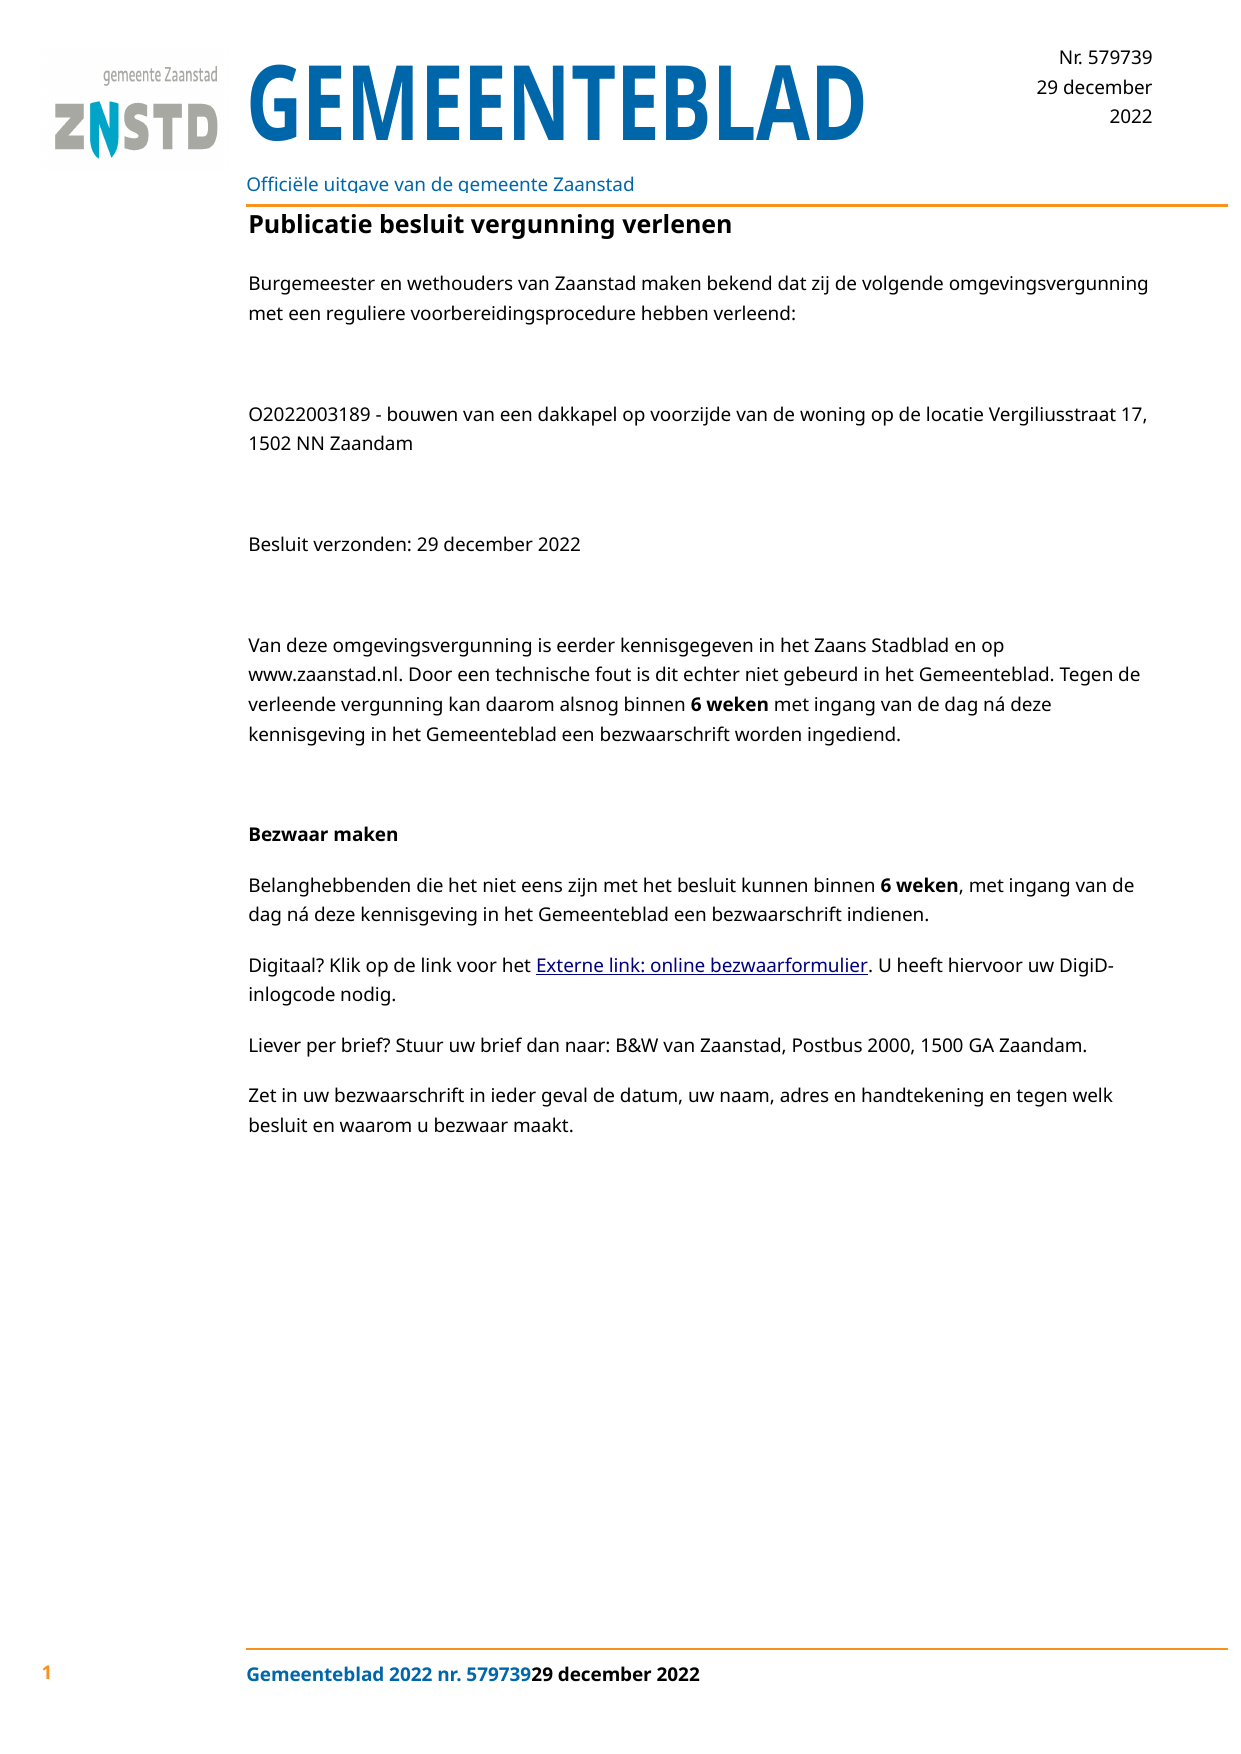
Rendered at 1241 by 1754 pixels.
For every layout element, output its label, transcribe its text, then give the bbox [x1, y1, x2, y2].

text Liever per brief? Stuur uw brief dan naar: B&W van Zaanstad, Postbus 2000, 1500 GA Zaandam. [248, 1032, 1152, 1058]
text O2022003189 - bouwen van een dakkapel op voorzijde van de woning op de locatie Vergiliusstraat 17, 1502 NN Zaandam [248, 401, 1152, 456]
text Belanghebbenden die het niet eens zijn met het besluit kunnen binnen 6 weken, met ingang van de dag ná deze kennisgeving in het Gemeenteblad een bezwaarschrift indienen. [248, 872, 1152, 927]
text Digitaal? Klik op de link voor het Externe link: online bezwaarformulier. U heeft hiervoor uw DigiD-inlogcode nodig. [248, 952, 1152, 1007]
text Publicatie besluit vergunning verlenen [248, 207, 1152, 241]
text Zet in uw bezwaarschrift in ieder geval de datum, uw naam, adres en handtekening en tegen welk besluit en waarom u bezwaar maakt. [248, 1082, 1152, 1138]
text Van deze omgevingsvergunning is eerder kennisgegeven in het Zaans Stadblad en op www.zaanstad.nl. Door een technische fout is dit echter niet gebeurd in het Gemeenteblad. Tegen de verleende vergunning kan daarom alsnog binnen 6 weken met ingang van de dag ná deze kennisgeving in het Gemeenteblad een bezwaarschrift worden ingediend. [248, 632, 1152, 746]
text Besluit verzonden: 29 december 2022 [248, 531, 1152, 557]
text Burgemeester en wethouders van Zaanstad maken bekend dat zij de volgende omgevingsvergunning met een reguliere voorbereidingsprocedure hebben verleend: [248, 270, 1152, 326]
picture [41, 47, 231, 172]
text Bezwaar maken [248, 822, 1152, 847]
